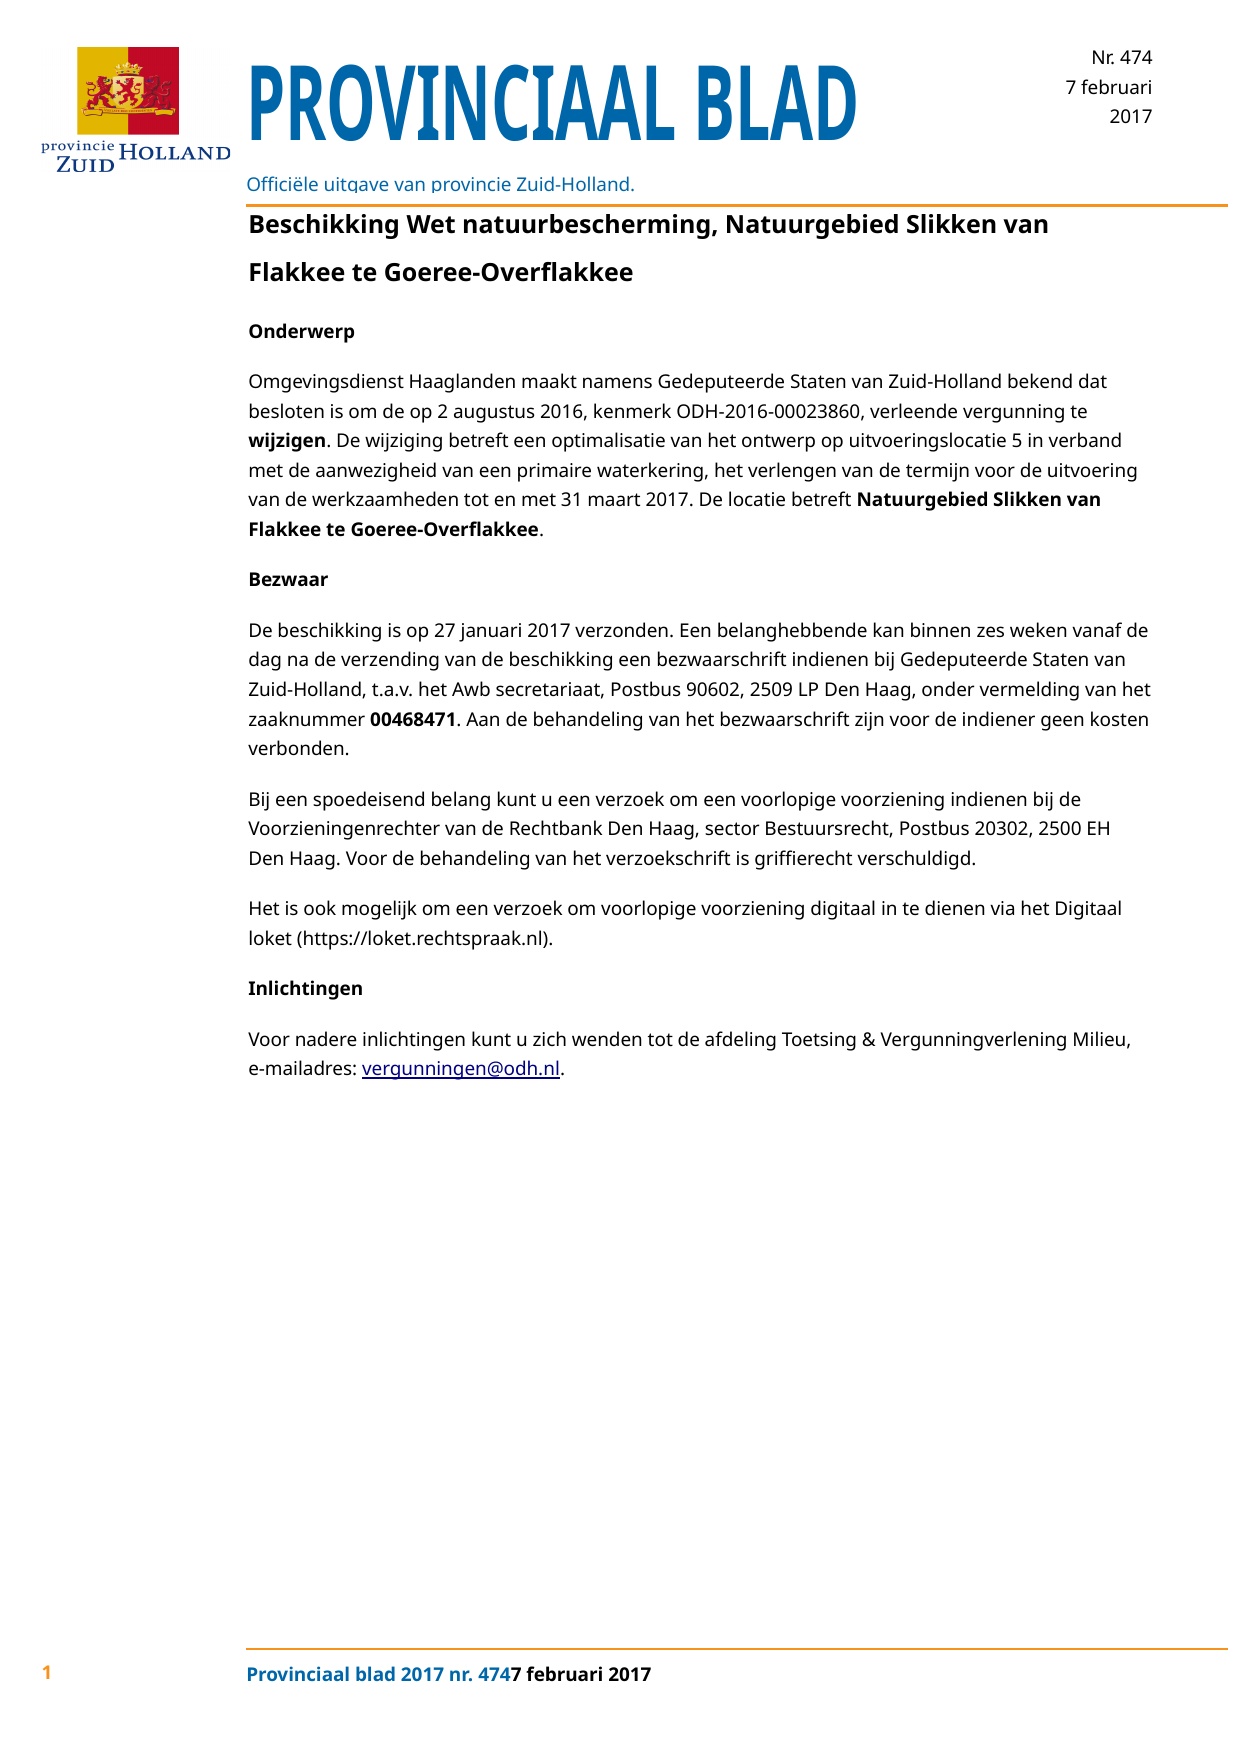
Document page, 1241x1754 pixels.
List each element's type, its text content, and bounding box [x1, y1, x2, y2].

text Voor nadere inlichtingen kunt u zich wenden tot de afdeling Toetsing & Vergunningverlening Milieu, e-mailadres: vergunningen@odh.nl. [248, 1026, 1152, 1081]
picture [41, 47, 231, 172]
text De beschikking is op 27 januari 2017 verzonden. Een belanghebbende kan binnen zes weken vanaf de dag na de verzending van de beschikking een bezwaarschrift indienen bij Gedeputeerde Staten van Zuid-Holland, t.a.v. het Awb secretariaat, Postbus 90602, 2509 LP Den Haag, onder vermelding van het zaaknummer 00468471. Aan de behandeling van het bezwaarschrift zijn voor de indiener geen kosten verbonden. [248, 617, 1152, 761]
text Het is ook mogelijk om een verzoek om voorlopige voorziening digitaal in te dienen via het Digitaal loket (https://loket.rechtspraak.nl). [248, 895, 1152, 951]
text Bezwaar [248, 567, 1152, 592]
text Beschikking Wet natuurbescherming, Natuurgebied Slikken van Flakkee te Goeree-Overflakkee [248, 207, 1152, 288]
text Inlichtingen [248, 975, 1152, 1001]
text Onderwerp [248, 318, 1152, 344]
text Omgevingsdienst Haaglanden maakt namens Gedeputeerde Staten van Zuid-Holland bekend dat besloten is om de op 2 augustus 2016, kenmerk ODH-2016-00023860, verleende vergunning te wijzigen. De wijziging betreft een optimalisatie van het ontwerp op uitvoeringslocatie 5 in verband met de aanwezigheid van een primaire waterkering, het verlengen van de termijn voor de uitvoering van de werkzaamheden tot en met 31 maart 2017. De locatie betreft Natuurgebied Slikken van Flakkee te Goeree-Overflakkee. [248, 368, 1152, 542]
text Bij een spoedeisend belang kunt u een verzoek om een voorlopige voorziening indienen bij de Voorzieningenrechter van de Rechtbank Den Haag, sector Bestuursrecht, Postbus 20302, 2500 EH Den Haag. Voor de behandeling van het verzoekschrift is griffierecht verschuldigd. [248, 786, 1152, 871]
